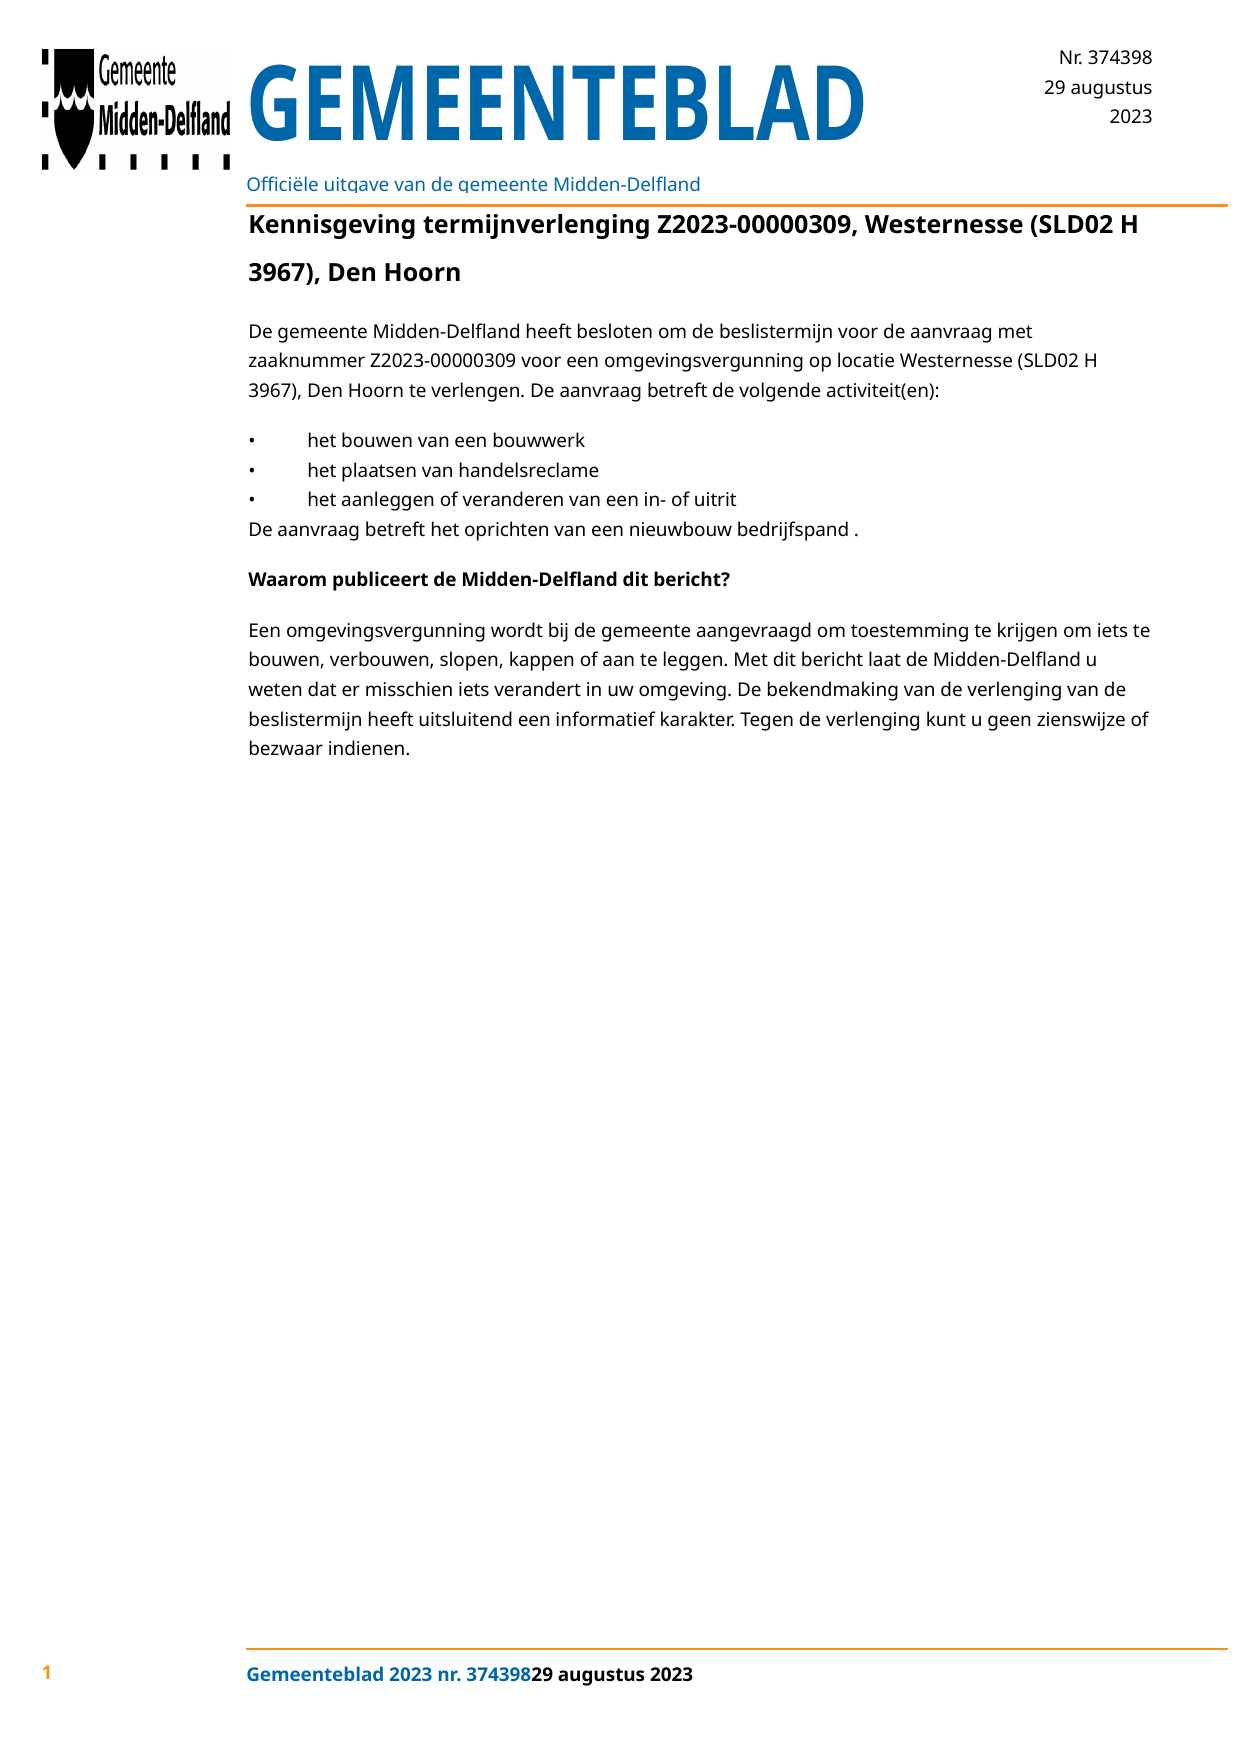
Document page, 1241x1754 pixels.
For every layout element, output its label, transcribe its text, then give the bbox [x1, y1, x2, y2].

text Waarom publiceert de Midden-Delfland dit bericht? [248, 567, 1152, 592]
list het plaatsen van handelsreclame [248, 457, 1152, 483]
text De aanvraag betreft het oprichten van een nieuwbouw bedrijfspand . [248, 516, 1152, 542]
text Kennisgeving termijnverlenging Z2023-00000309, Westernesse (SLD02 H 3967), Den Hoorn [248, 207, 1152, 288]
text Een omgevingsvergunning wordt bij de gemeente aangevraagd om toestemming te krijgen om iets te bouwen, verbouwen, slopen, kappen of aan te leggen. Met dit bericht laat de Midden-Delfland u weten dat er misschien iets verandert in uw omgeving. De bekendmaking van de verlenging van de beslistermijn heeft uitsluitend een informatief karakter. Tegen de verlenging kunt u geen zienswijze of bezwaar indienen. [248, 617, 1152, 761]
list het aanleggen of veranderen van een in- of uitrit [248, 487, 1152, 512]
text De gemeente Midden-Delfland heeft besloten om de beslistermijn voor de aanvraag met zaaknummer Z2023-00000309 voor een omgevingsvergunning op locatie Westernesse (SLD02 H 3967), Den Hoorn te verlengen. De aanvraag betreft de volgende activiteit(en): [248, 318, 1152, 403]
list het bouwen van een bouwwerk [248, 427, 1152, 453]
picture [41, 47, 231, 172]
